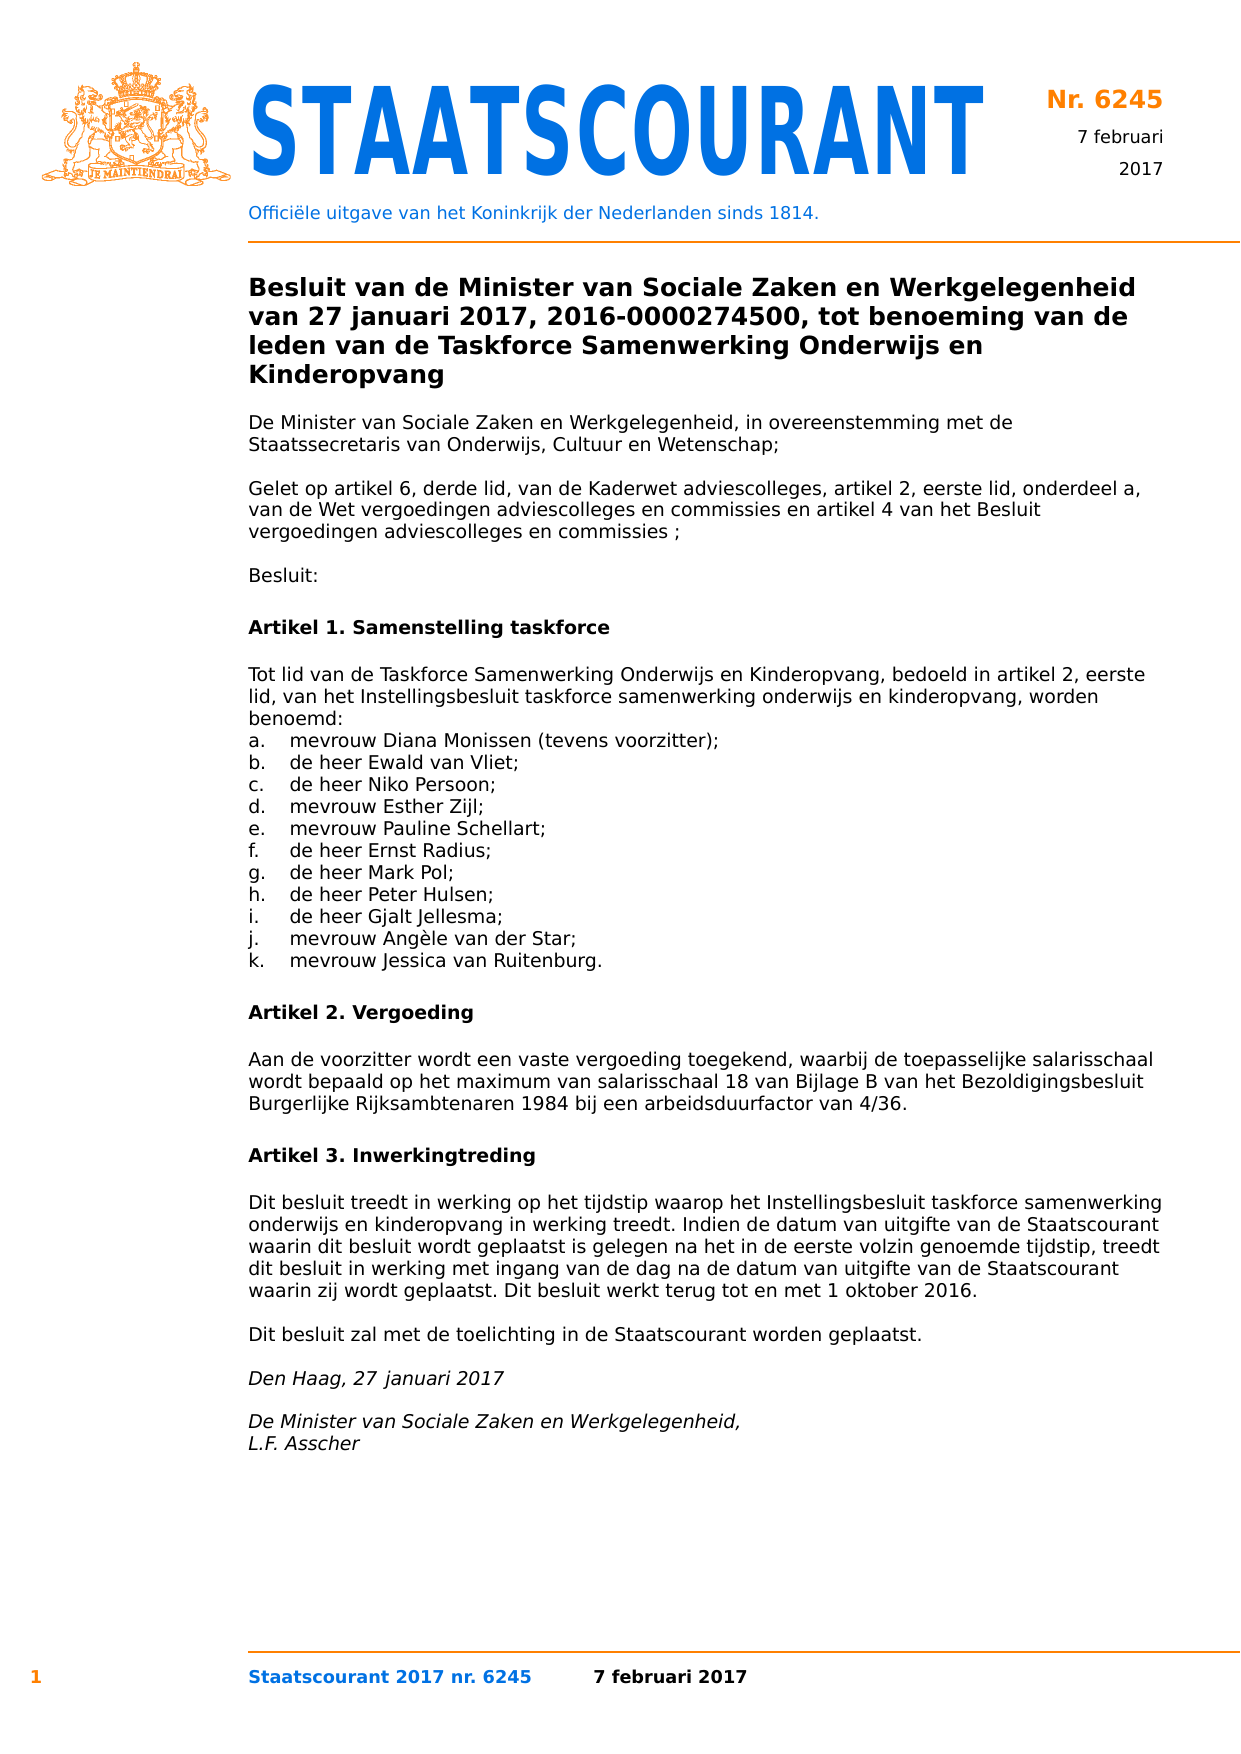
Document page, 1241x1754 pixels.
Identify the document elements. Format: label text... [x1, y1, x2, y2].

text Besluit: [248, 565, 1163, 587]
subtitle Besluit van de Minister van Sociale Zaken en Werkgelegenheid van 27 januari 2017, 2016-0000274500, tot benoeming van de leden van de Taskforce Samenwerking Onderwijs en Kinderopvang [248, 273, 1163, 390]
table_cell 7 februari [998, 121, 1240, 153]
text k. mevrouw Jessica van Ruitenburg. [248, 950, 1163, 972]
table_cell 2017 [998, 153, 1240, 203]
subtitle Artikel 1. Samenstelling taskforce [248, 617, 1163, 639]
text d. mevrouw Esther Zijl; [248, 796, 1163, 818]
table_header Nr. 6245 [998, 62, 1240, 121]
text b. de heer Ewald van Vliet; [248, 752, 1163, 774]
table_cell Officiële uitgave van het Koninkrijk der Nederlanden sinds 1814. [248, 203, 1240, 241]
text Aan de voorzitter wordt een vaste vergoeding toegekend, waarbij de toepasselijke salarisschaal wordt bepaald op het maximum van salarisschaal 18 van Bijlage B van het Bezoldigingsbesluit Burgerlijke Rijksambtenaren 1984 bij een arbeidsduurfactor van 4/36. [248, 1049, 1163, 1115]
text Den Haag, 27 januari 2017 [248, 1367, 1163, 1389]
picture [41, 62, 231, 186]
text Dit besluit zal met de toelichting in de Staatscourant worden geplaatst. [248, 1323, 1163, 1346]
subtitle Artikel 3. Inwerkingtreding [248, 1145, 1163, 1167]
text a. mevrouw Diana Monissen (tevens voorzitter); [248, 730, 1163, 752]
text c. de heer Niko Persoon; [248, 774, 1163, 796]
text De Minister van Sociale Zaken en Werkgelegenheid, in overeenstemming met de Staatssecretaris van Onderwijs, Cultuur en Wetenschap; [248, 412, 1163, 456]
text h. de heer Peter Hulsen; [248, 884, 1163, 906]
text Dit besluit treedt in werking op het tijdstip waarop het Instellingsbesluit taskforce samenwerking onderwijs en kinderopvang in werking treedt. Indien de datum van uitgifte van de Staatscourant waarin dit besluit wordt geplaatst is gelegen na het in de eerste volzin genoemde tijdstip, treedt dit besluit in werking met ingang van de dag na de datum van uitgifte van de Staatscourant waarin zij wordt geplaatst. Dit besluit werkt terug tot en met 1 oktober 2016. [248, 1192, 1163, 1302]
text e. mevrouw Pauline Schellart; [248, 818, 1163, 840]
text g. de heer Mark Pol; [248, 862, 1163, 884]
text j. mevrouw Angèle van der Star; [248, 928, 1163, 950]
subtitle Artikel 2. Vergoeding [248, 1002, 1163, 1024]
text i. de heer Gjalt Jellesma; [248, 906, 1163, 928]
text De Minister van Sociale Zaken en Werkgelegenheid, L.F. Asscher [248, 1411, 1163, 1455]
table_header [25, 62, 248, 241]
table_header STAATSCOURANT [248, 62, 998, 203]
text Gelet op artikel 6, derde lid, van de Kaderwet adviescolleges, artikel 2, eerste lid, onderdeel a, van de Wet vergoedingen adviescolleges en commissies en artikel 4 van het Besluit vergoedingen adviescolleges en commissies ; [248, 477, 1163, 543]
text f. de heer Ernst Radius; [248, 840, 1163, 862]
text Tot lid van de Taskforce Samenwerking Onderwijs en Kinderopvang, bedoeld in artikel 2, eerste lid, van het Instellingsbesluit taskforce samenwerking onderwijs en kinderopvang, worden benoemd: [248, 664, 1163, 730]
